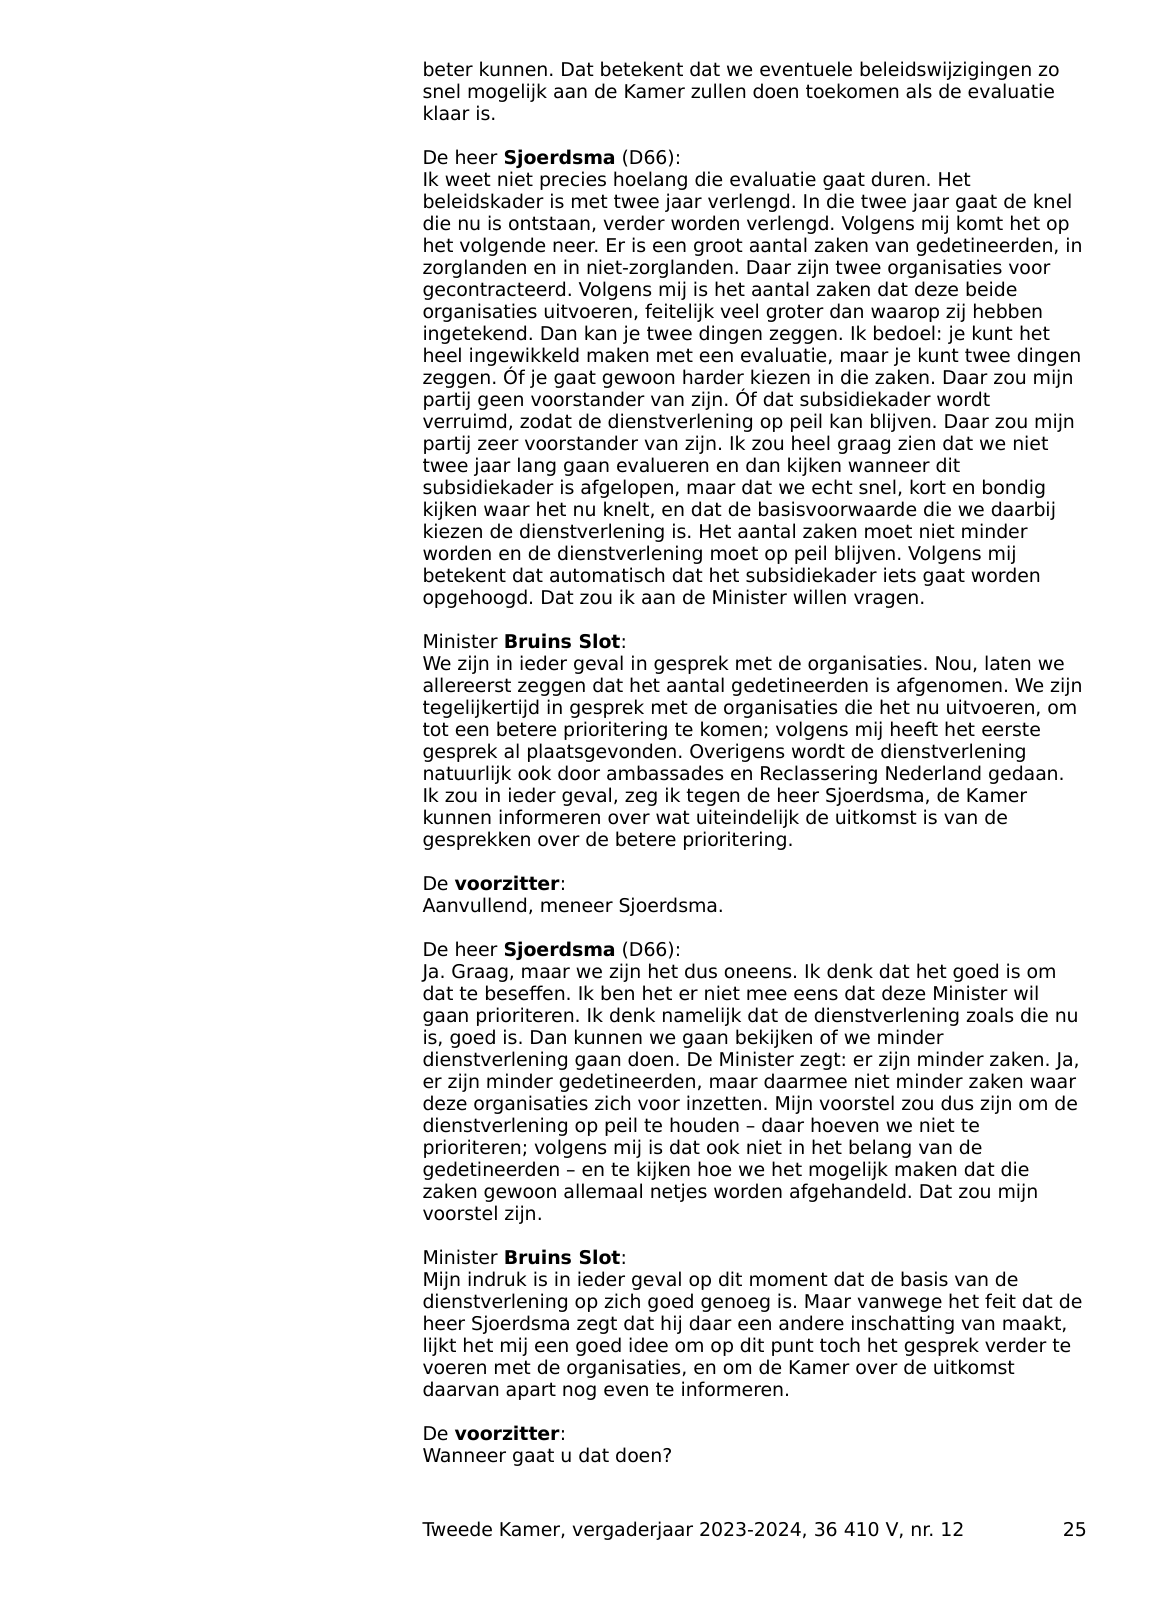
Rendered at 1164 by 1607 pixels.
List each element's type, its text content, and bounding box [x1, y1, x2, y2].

text Minister Bruins Slot: [422, 631, 1087, 653]
text Aanvullend, meneer Sjoerdsma. [422, 895, 1087, 917]
text Minister Bruins Slot: [422, 1247, 1087, 1269]
text De voorzitter: [422, 873, 1087, 895]
text Ja. Graag, maar we zijn het dus oneens. Ik denk dat het goed is om dat te beseffen. Ik ben het er niet mee eens dat deze Minister wil gaan prioriteren. Ik denk namelijk dat de dienstverlening zoals die nu is, goed is. Dan kunnen we gaan bekijken of we minder dienstverlening gaan doen. De Minister zegt: er zijn minder zaken. Ja, er zijn minder gedetineerden, maar daarmee niet minder zaken waar deze organisaties zich voor inzetten. Mijn voorstel zou dus zijn om de dienstverlening op peil te houden – daar hoeven we niet te prioriteren; volgens mij is dat ook niet in het belang van de gedetineerden – en te kijken hoe we het mogelijk maken dat die zaken gewoon allemaal netjes worden afgehandeld. Dat zou mijn voorstel zijn. [422, 961, 1087, 1225]
text beter kunnen. Dat betekent dat we eventuele beleidswijzigingen zo snel mogelijk aan de Kamer zullen doen toekomen als de evaluatie klaar is. [422, 59, 1087, 125]
text Ik weet niet precies hoelang die evaluatie gaat duren. Het beleidskader is met twee jaar verlengd. In die twee jaar gaat de knel die nu is ontstaan, verder worden verlengd. Volgens mij komt het op het volgende neer. Er is een groot aantal zaken van gedetineerden, in zorglanden en in niet-zorglanden. Daar zijn twee organisaties voor gecontracteerd. Volgens mij is het aantal zaken dat deze beide organisaties uitvoeren, feitelijk veel groter dan waarop zij hebben ingetekend. Dan kan je twee dingen zeggen. Ik bedoel: je kunt het heel ingewikkeld maken met een evaluatie, maar je kunt twee dingen zeggen. Óf je gaat gewoon harder kiezen in die zaken. Daar zou mijn partij geen voorstander van zijn. Óf dat subsidiekader wordt verruimd, zodat de dienstverlening op peil kan blijven. Daar zou mijn partij zeer voorstander van zijn. Ik zou heel graag zien dat we niet twee jaar lang gaan evalueren en dan kijken wanneer dit subsidiekader is afgelopen, maar dat we echt snel, kort en bondig kijken waar het nu knelt, en dat de basisvoorwaarde die we daarbij kiezen de dienstverlening is. Het aantal zaken moet niet minder worden en de dienstverlening moet op peil blijven. Volgens mij betekent dat automatisch dat het subsidiekader iets gaat worden opgehoogd. Dat zou ik aan de Minister willen vragen. [422, 169, 1087, 609]
text De heer Sjoerdsma (D66): [422, 939, 1087, 961]
text De voorzitter: [422, 1423, 1087, 1445]
text Mijn indruk is in ieder geval op dit moment dat de basis van de dienstverlening op zich goed genoeg is. Maar vanwege het feit dat de heer Sjoerdsma zegt dat hij daar een andere inschatting van maakt, lijkt het mij een goed idee om op dit punt toch het gesprek verder te voeren met de organisaties, en om de Kamer over de uitkomst daarvan apart nog even te informeren. [422, 1269, 1087, 1401]
text De heer Sjoerdsma (D66): [422, 147, 1087, 169]
text Wanneer gaat u dat doen? [422, 1445, 1087, 1467]
text We zijn in ieder geval in gesprek met de organisaties. Nou, laten we allereerst zeggen dat het aantal gedetineerden is afgenomen. We zijn tegelijkertijd in gesprek met de organisaties die het nu uitvoeren, om tot een betere prioritering te komen; volgens mij heeft het eerste gesprek al plaatsgevonden. Overigens wordt de dienstverlening natuurlijk ook door ambassades en Reclassering Nederland gedaan. Ik zou in ieder geval, zeg ik tegen de heer Sjoerdsma, de Kamer kunnen informeren over wat uiteindelijk de uitkomst is van de gesprekken over de betere prioritering. [422, 653, 1087, 851]
